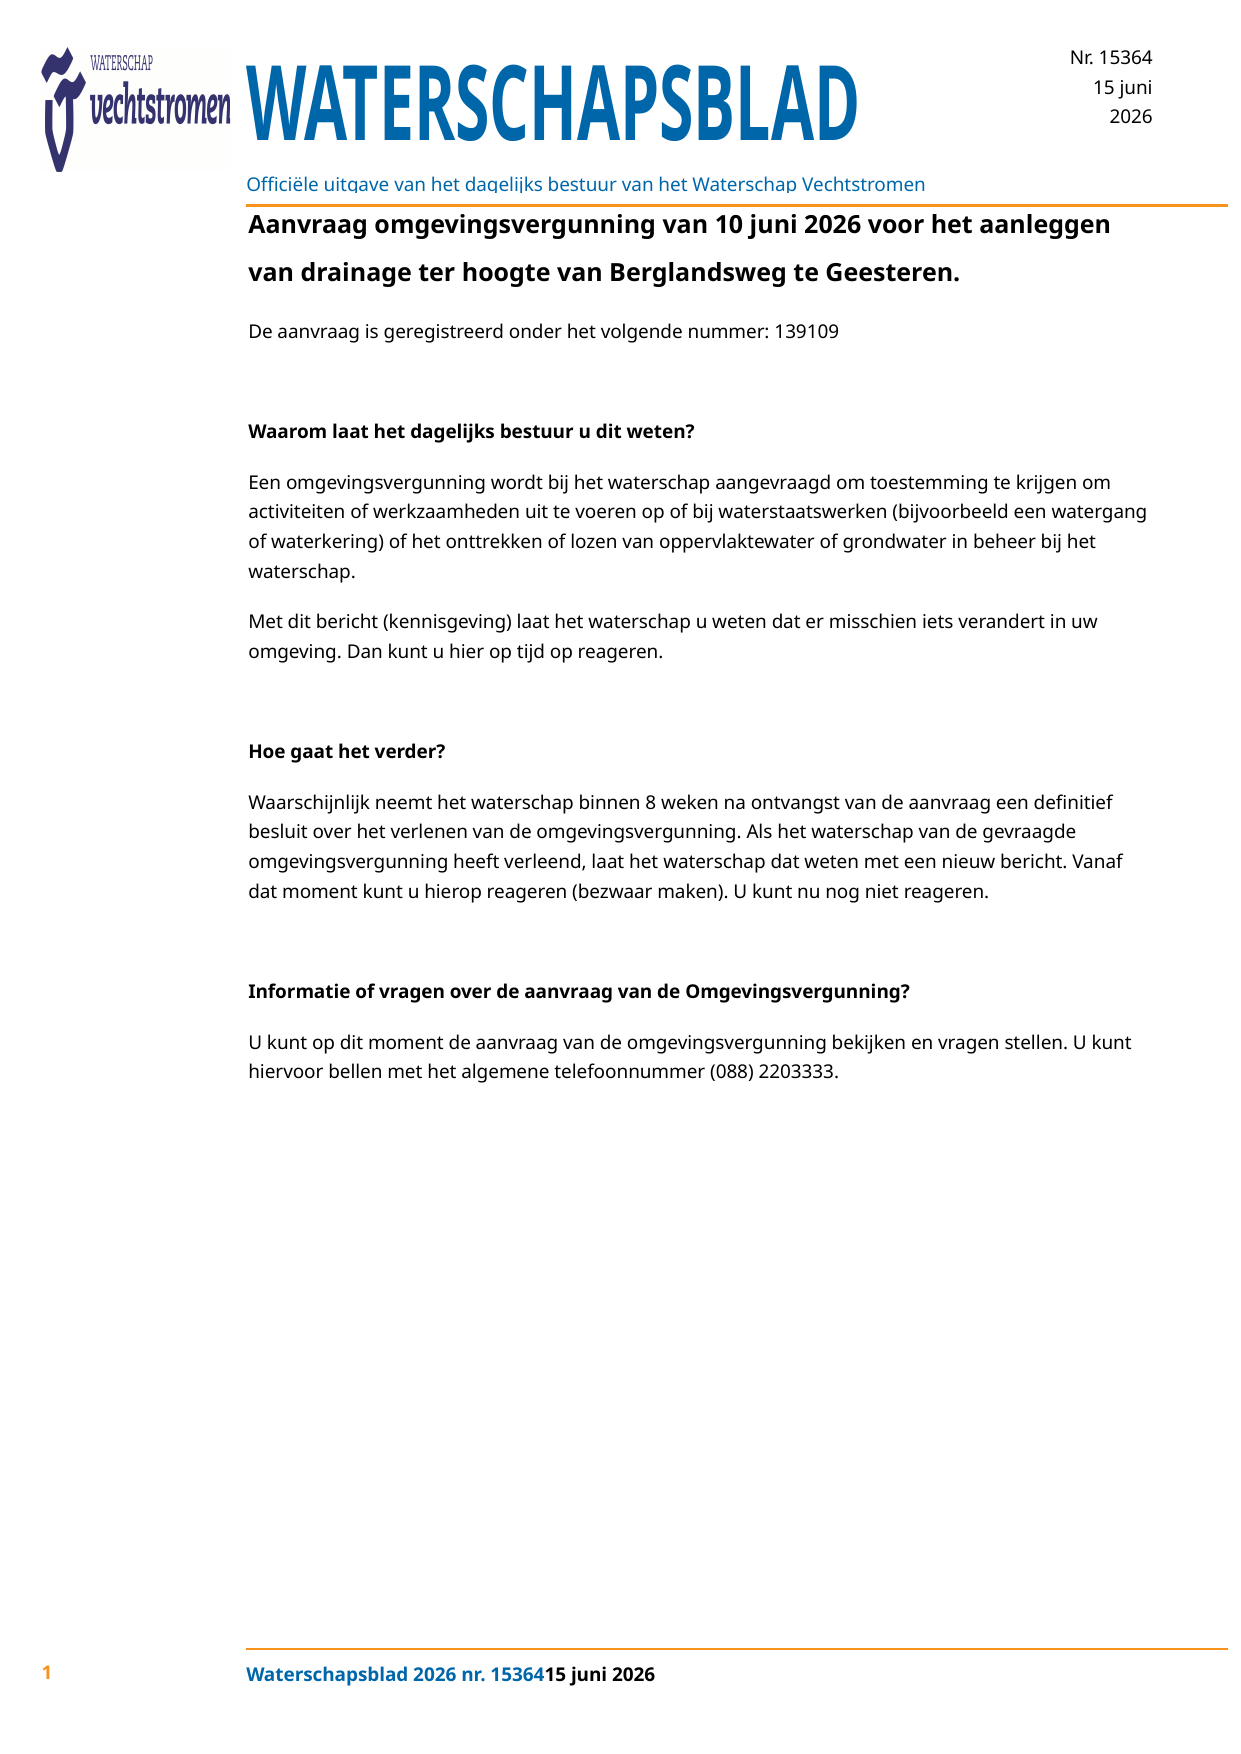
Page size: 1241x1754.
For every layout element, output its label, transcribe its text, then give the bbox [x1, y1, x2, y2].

text De aanvraag is geregistreerd onder het volgende nummer: 139109 [248, 318, 1152, 344]
text Een omgevingsvergunning wordt bij het waterschap aangevraagd om toestemming te krijgen om activiteiten of werkzaamheden uit te voeren op of bij waterstaatswerken (bijvoorbeeld een watergang of waterkering) of het onttrekken of lozen van oppervlaktewater of grondwater in beheer bij het waterschap. [248, 469, 1152, 584]
picture [41, 47, 231, 172]
text Met dit bericht (kennisgeving) laat het waterschap u weten dat er misschien iets verandert in uw omgeving. Dan kunt u hier op tijd op reageren. [248, 608, 1152, 664]
text Hoe gaat het verder? [248, 739, 1152, 764]
text U kunt op dit moment de aanvraag van de omgevingsvergunning bekijken en vragen stellen. U kunt hiervoor bellen met het algemene telefoonnummer (088) 2203333. [248, 1029, 1152, 1084]
text Waarschijnlijk neemt het waterschap binnen 8 weken na ontvangst van de aanvraag een definitief besluit over het verlenen van de omgevingsvergunning. Als het waterschap van de gevraagde omgevingsvergunning heeft verleend, laat het waterschap dat weten met een nieuw bericht. Vanaf dat moment kunt u hierop reageren (bezwaar maken). U kunt nu nog niet reageren. [248, 789, 1152, 904]
text Aanvraag omgevingsvergunning van 10 juni 2026 voor het aanleggen van drainage ter hoogte van Berglandsweg te Geesteren. [248, 207, 1152, 288]
text Waarom laat het dagelijks bestuur u dit weten? [248, 419, 1152, 444]
text Informatie of vragen over de aanvraag van de Omgevingsvergunning? [248, 979, 1152, 1004]
